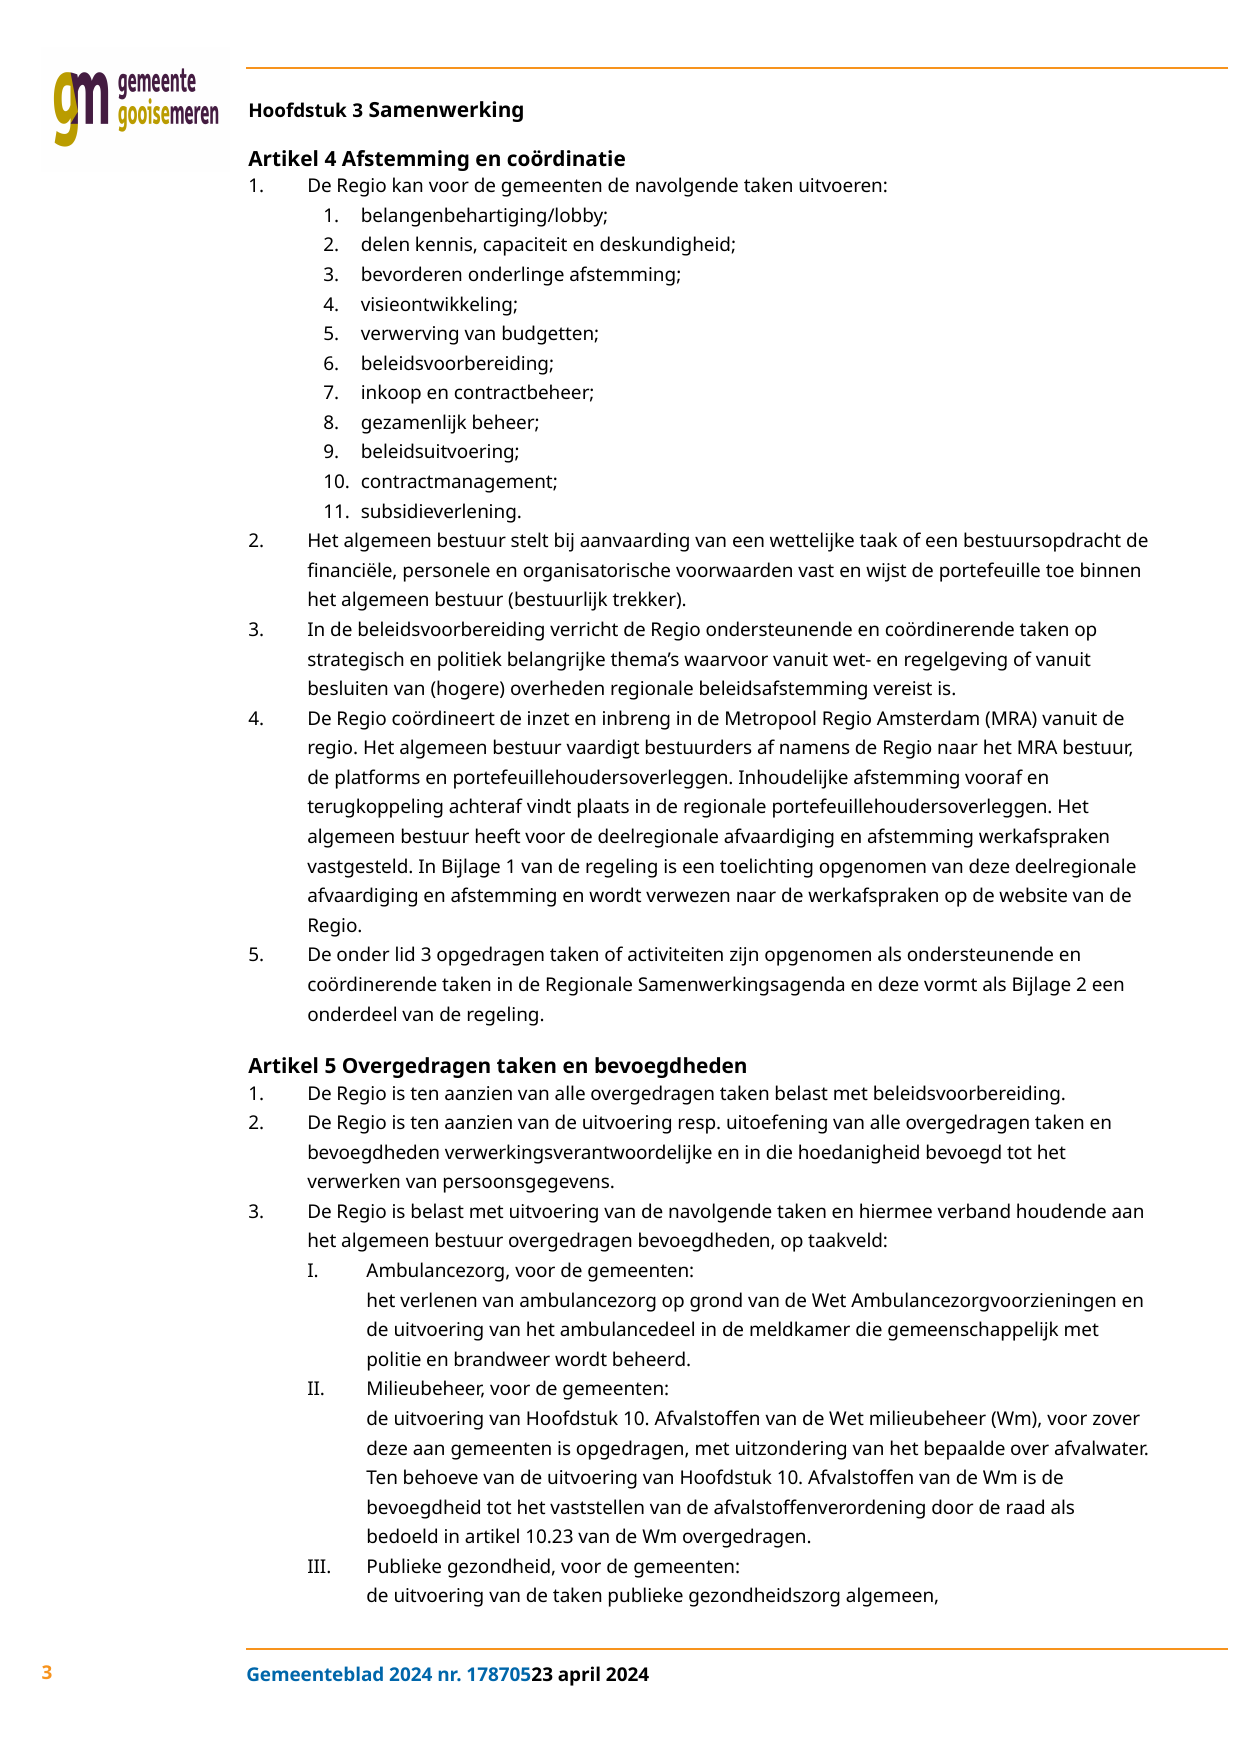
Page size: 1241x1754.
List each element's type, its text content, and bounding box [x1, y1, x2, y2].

list het verlenen van ambulancezorg op grond van de Wet Ambulancezorgvoorzieningen en de uitvoering van het ambulancedeel in de meldkamer die gemeenschappelijk met politie en brandweer wordt beheerd. [307, 1287, 1152, 1372]
list gezamenlijk beheer; [323, 409, 1152, 435]
text Hoofdstuk 3 Samenwerking [248, 95, 1152, 123]
list inkoop en contractbeheer; [323, 379, 1152, 405]
text Artikel 5 Overgedragen taken en bevoegdheden [248, 1051, 1152, 1080]
list bevorderen onderlinge afstemming; [323, 261, 1152, 287]
list de uitvoering van Hoofdstuk 10. Afvalstoffen van de Wet milieubeheer (Wm), voor zover deze aan gemeenten is opgedragen, met uitzondering van het bepaalde over afvalwater. Ten behoeve van de uitvoering van Hoofdstuk 10. Afvalstoffen van de Wm is de bevoegdheid tot het vaststellen van de afvalstoffenverordening door de raad als bedoeld in artikel 10.23 van de Wm overgedragen. [307, 1405, 1152, 1549]
list contractmanagement; [323, 468, 1152, 494]
list De Regio kan voor de gemeenten de navolgende taken uitvoeren: [248, 172, 1152, 198]
list Milieubeheer, voor de gemeenten: [307, 1376, 1152, 1401]
list De Regio is ten aanzien van de uitvoering resp. uitoefening van alle overgedragen taken en bevoegdheden verwerkingsverantwoordelijke en in die hoedanigheid bevoegd tot het verwerken van persoonsgegevens. [248, 1109, 1152, 1194]
list Publieke gezondheid, voor de gemeenten: [307, 1553, 1152, 1579]
list Ambulancezorg, voor de gemeenten: [307, 1257, 1152, 1283]
list beleidsuitvoering; [323, 439, 1152, 464]
list De Regio is ten aanzien van alle overgedragen taken belast met beleidsvoorbereiding. [248, 1080, 1152, 1105]
list De onder lid 3 opgedragen taken of activiteiten zijn opgenomen als ondersteunende en coördinerende taken in de Regionale Samenwerkingsagenda en deze vormt als Bijlage 2 een onderdeel van de regeling. [248, 942, 1152, 1027]
list verwerving van budgetten; [323, 320, 1152, 346]
list belangenbehartiging/lobby; [323, 202, 1152, 228]
list subsidieverlening. [323, 498, 1152, 524]
list de uitvoering van de taken publieke gezondheidszorg algemeen, [307, 1583, 1152, 1608]
list De Regio is belast met uitvoering van de navolgende taken en hiermee verband houdende aan het algemeen bestuur overgedragen bevoegdheden, op taakveld: [248, 1198, 1152, 1253]
list De Regio coördineert de inzet en inbreng in de Metropool Regio Amsterdam (MRA) vanuit de regio. Het algemeen bestuur vaardigt bestuurders af namens de Regio naar het MRA bestuur, de platforms en portefeuillehoudersoverleggen. Inhoudelijke afstemming vooraf en terugkoppeling achteraf vindt plaats in de regionale portefeuillehoudersoverleggen. Het algemeen bestuur heeft voor de deelregionale afvaardiging en afstemming werkafspraken vastgesteld. In Bijlage 1 van de regeling is een toelichting opgenomen van deze deelregionale afvaardiging en afstemming en wordt verwezen naar de werkafspraken op de website van de Regio. [248, 705, 1152, 938]
list delen kennis, capaciteit en deskundigheid; [323, 232, 1152, 257]
picture [41, 47, 231, 172]
list beleidsvoorbereiding; [323, 350, 1152, 376]
list visieontwikkeling; [323, 291, 1152, 317]
text Artikel 4 Afstemming en coördinatie [248, 144, 1152, 172]
list In de beleidsvoorbereiding verricht de Regio ondersteunende en coördinerende taken op strategisch en politiek belangrijke thema’s waarvoor vanuit wet- en regelgeving of vanuit besluiten van (hogere) overheden regionale beleidsafstemming vereist is. [248, 616, 1152, 701]
list Het algemeen bestuur stelt bij aanvaarding van een wettelijke taak of een bestuursopdracht de financiële, personele en organisatorische voorwaarden vast en wijst de portefeuille toe binnen het algemeen bestuur (bestuurlijk trekker). [248, 527, 1152, 612]
